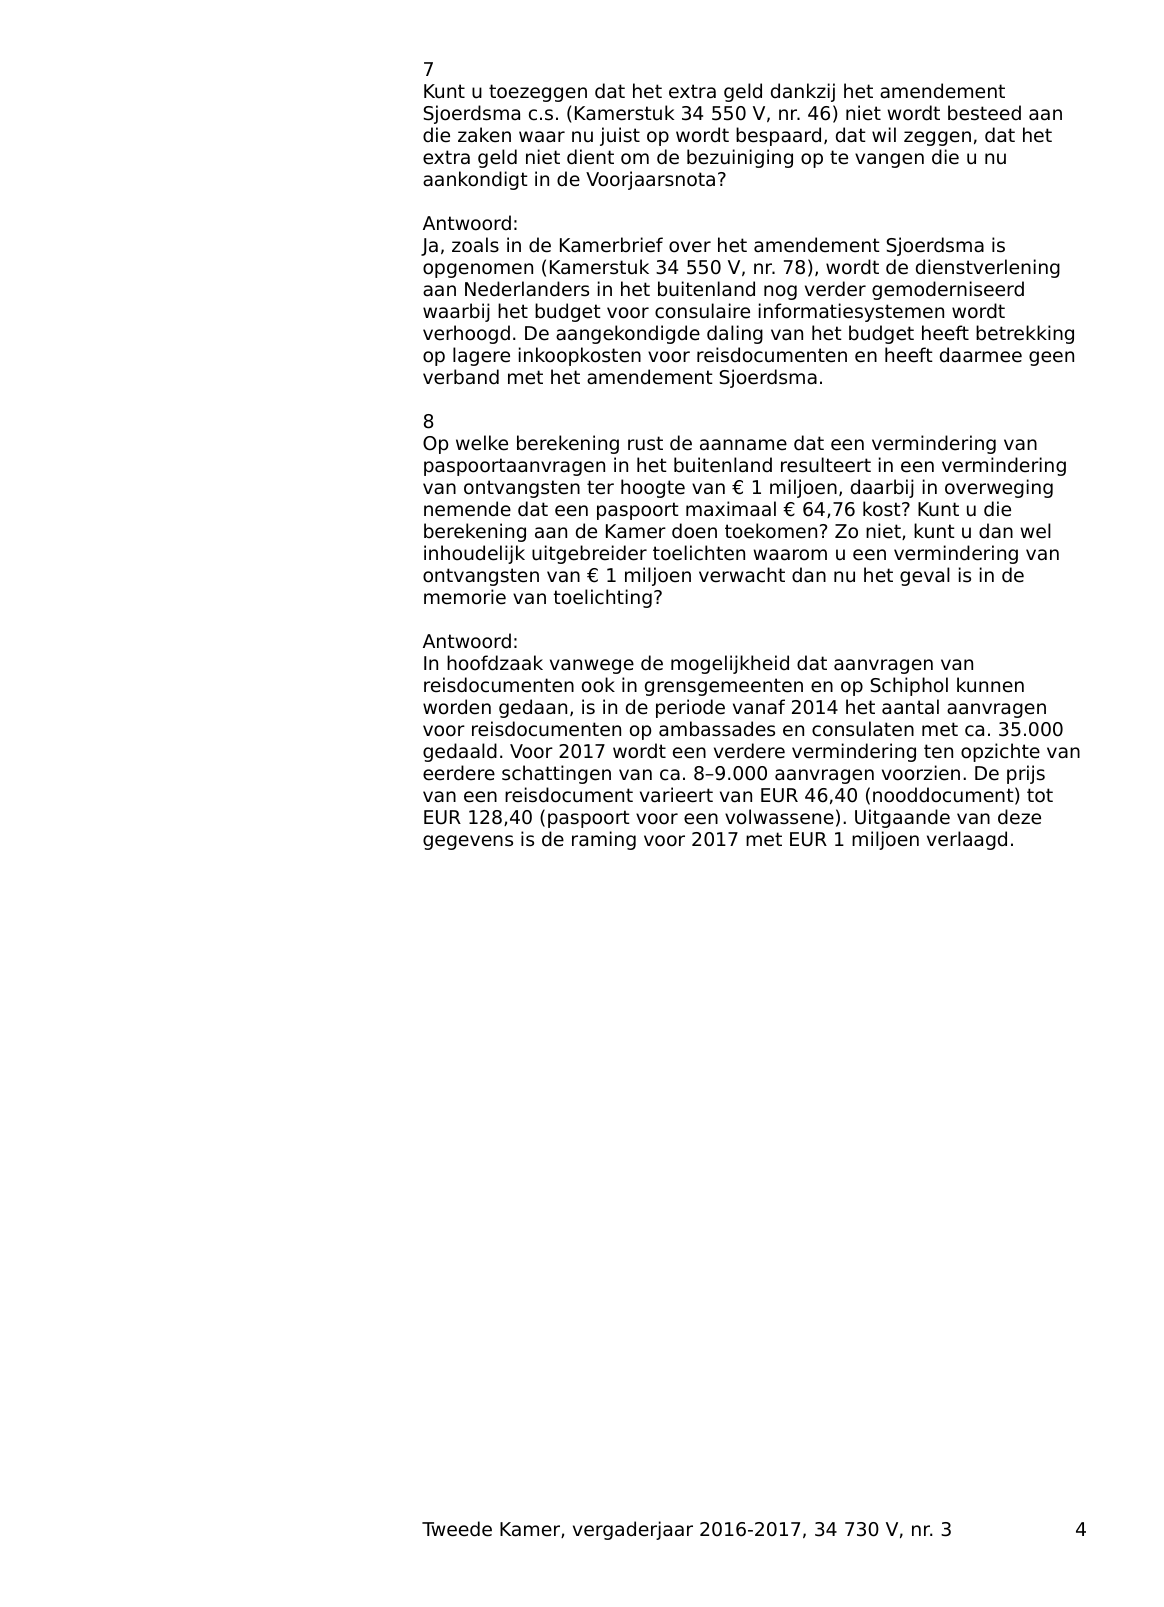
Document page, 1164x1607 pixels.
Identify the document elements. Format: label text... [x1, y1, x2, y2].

text 7 [422, 59, 1087, 81]
text Ja, zoals in de Kamerbrief over het amendement Sjoerdsma is opgenomen (Kamerstuk 34 550 V, nr. 78), wordt de dienstverlening aan Nederlanders in het buitenland nog verder gemoderniseerd waarbij het budget voor consulaire informatiesystemen wordt verhoogd. De aangekondigde daling van het budget heeft betrekking op lagere inkoopkosten voor reisdocumenten en heeft daarmee geen verband met het amendement Sjoerdsma. [422, 235, 1087, 389]
text Kunt u toezeggen dat het extra geld dankzij het amendement Sjoerdsma c.s. (Kamerstuk 34 550 V, nr. 46) niet wordt besteed aan die zaken waar nu juist op wordt bespaard, dat wil zeggen, dat het extra geld niet dient om de bezuiniging op te vangen die u nu aankondigt in de Voorjaarsnota? [422, 81, 1087, 191]
text Antwoord: [422, 631, 1087, 653]
text Antwoord: [422, 213, 1087, 235]
text 8 [422, 411, 1087, 433]
text Op welke berekening rust de aanname dat een vermindering van paspoortaanvragen in het buitenland resulteert in een vermindering van ontvangsten ter hoogte van € 1 miljoen, daarbij in overweging nemende dat een paspoort maximaal € 64,76 kost? Kunt u die berekening aan de Kamer doen toekomen? Zo niet, kunt u dan wel inhoudelijk uitgebreider toelichten waarom u een vermindering van ontvangsten van € 1 miljoen verwacht dan nu het geval is in de memorie van toelichting? [422, 433, 1087, 609]
text In hoofdzaak vanwege de mogelijkheid dat aanvragen van reisdocumenten ook in grensgemeenten en op Schiphol kunnen worden gedaan, is in de periode vanaf 2014 het aantal aanvragen voor reisdocumenten op ambassades en consulaten met ca. 35.000 gedaald. Voor 2017 wordt een verdere vermindering ten opzichte van eerdere schattingen van ca. 8–9.000 aanvragen voorzien. De prijs van een reisdocument varieert van EUR 46,40 (nooddocument) tot EUR 128,40 (paspoort voor een volwassene). Uitgaande van deze gegevens is de raming voor 2017 met EUR 1 miljoen verlaagd. [422, 653, 1087, 851]
